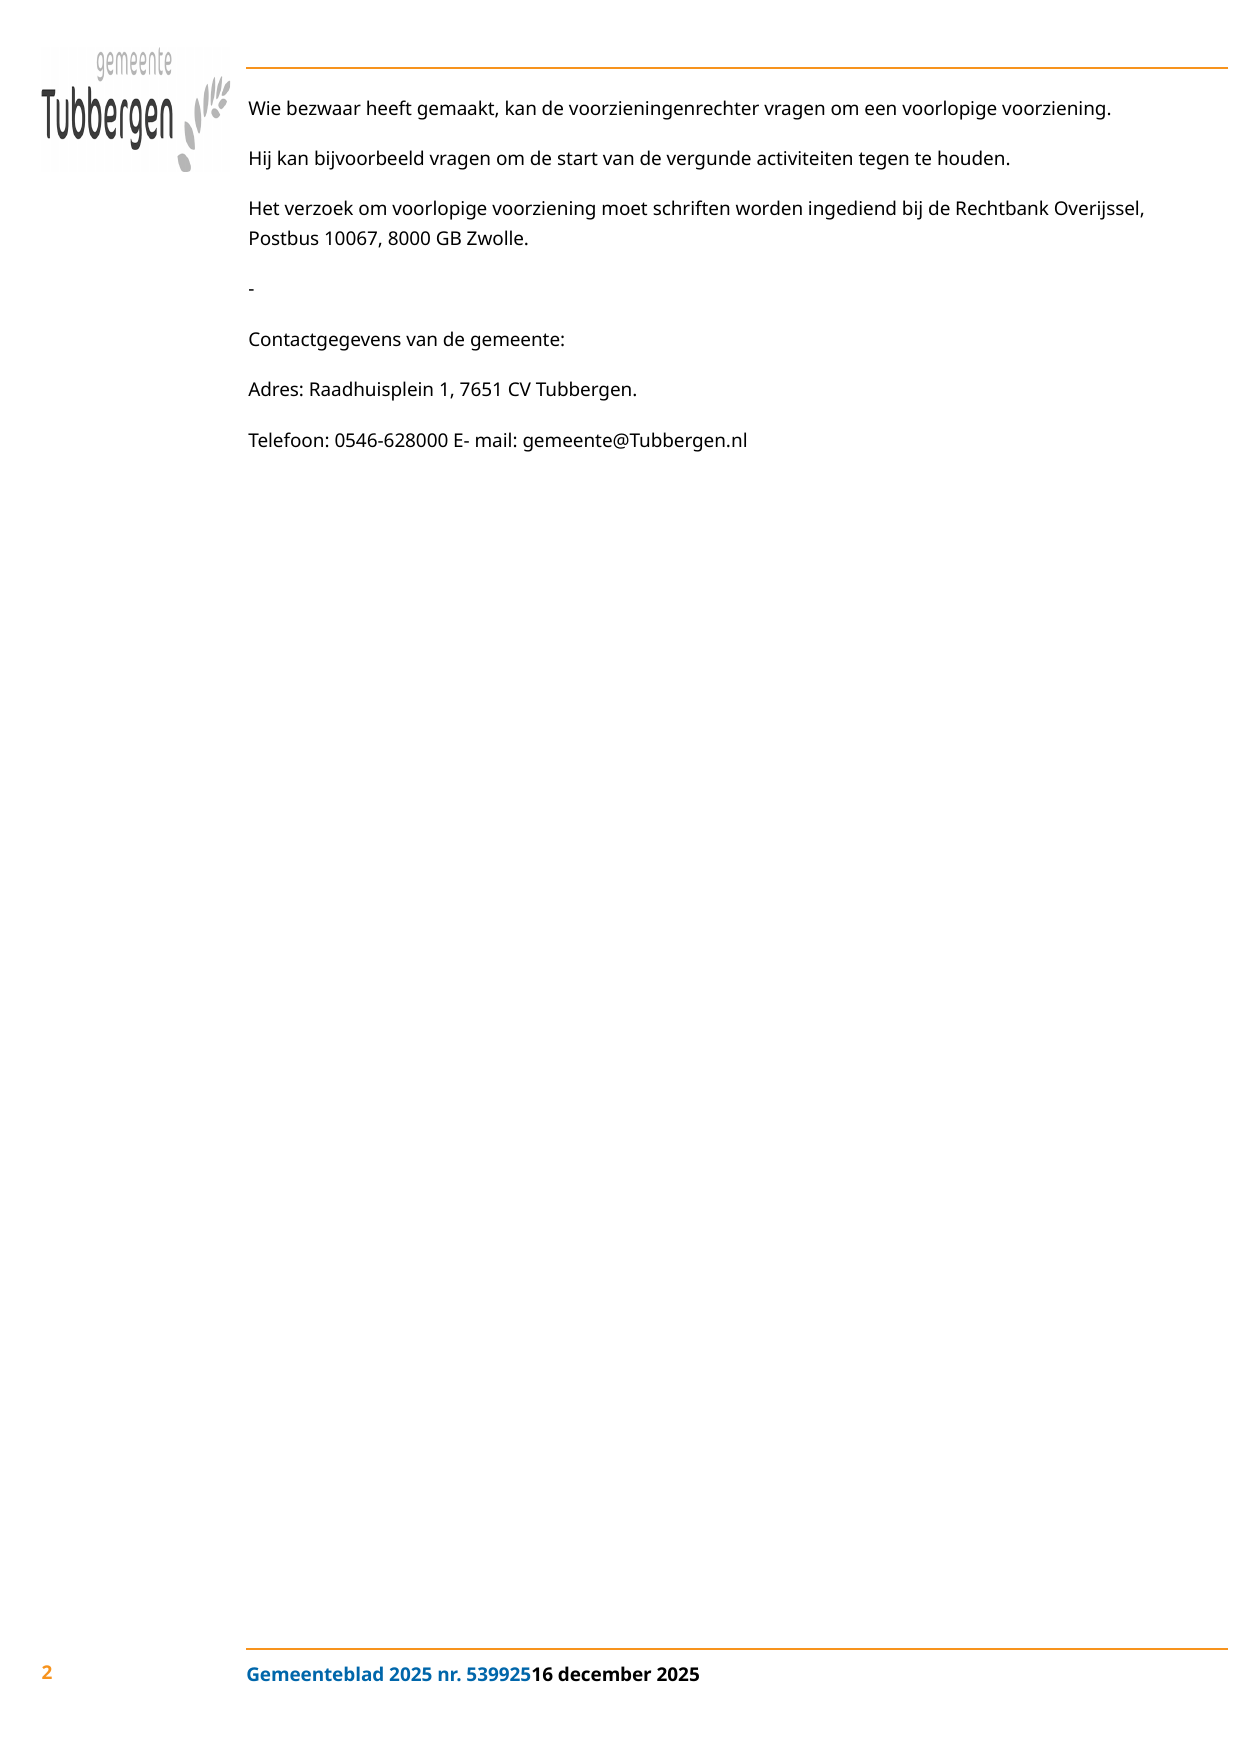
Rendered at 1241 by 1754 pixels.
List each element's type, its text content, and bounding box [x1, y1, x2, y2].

text Hij kan bijvoorbeeld vragen om de start van de vergunde activiteiten tegen te houden. [248, 145, 1152, 171]
text Het verzoek om voorlopige voorziening moet schriften worden ingediend bij de Rechtbank Overijssel, Postbus 10067, 8000 GB Zwolle. [248, 196, 1152, 251]
text - [248, 276, 1152, 301]
text Telefoon: 0546-628000 E- mail: gemeente@Tubbergen.nl [248, 427, 1152, 453]
picture [41, 47, 231, 172]
text Wie bezwaar heeft gemaakt, kan de voorzieningenrechter vragen om een voorlopige voorziening. [248, 95, 1152, 121]
text Contactgegevens van de gemeente: [248, 326, 1152, 352]
text Adres: Raadhuisplein 1, 7651 CV Tubbergen. [248, 376, 1152, 402]
